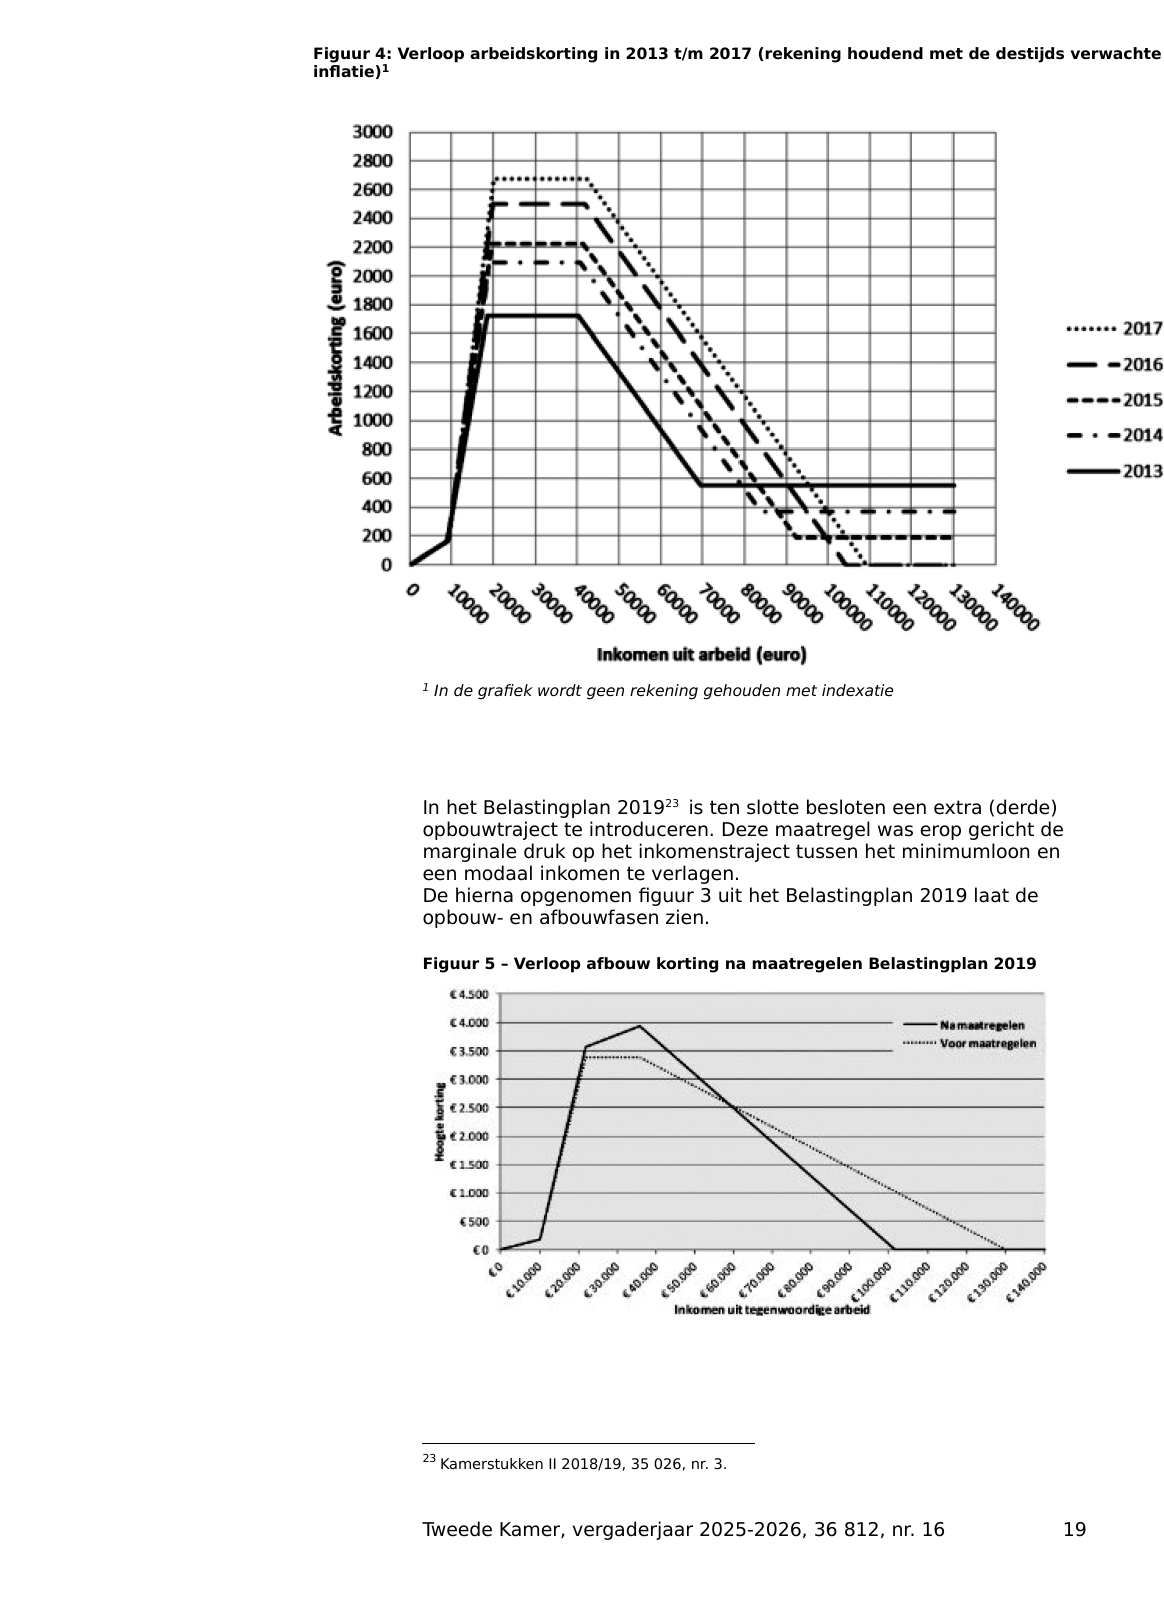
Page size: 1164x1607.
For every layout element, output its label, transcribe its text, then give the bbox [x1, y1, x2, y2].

text Figuur 5 – Verloop afbouw korting na maatregelen Belastingplan 2019 [422, 955, 1054, 973]
text 1 In de grafiek wordt geen rekening gehouden met indexatie [422, 682, 1163, 700]
picture [422, 984, 1055, 1316]
picture [312, 114, 1164, 670]
text Figuur 4: Verloop arbeidskorting in 2013 t/m 2017 (rekening houdend met de destijds verwachte inflatie)1 [313, 45, 1163, 81]
text In het Belastingplan 2019 is ten slotte besloten een extra (derde) opbouwtraject te introduceren. Deze maatregel was erop gericht de marginale druk op het inkomenstraject tussen het minimumloon en een modaal inkomen te verlagen. [422, 797, 1087, 885]
text Kamerstukken II 2018/19, 35 026, nr. 3. [422, 1452, 1087, 1474]
text De hierna opgenomen figuur 3 uit het Belastingplan 2019 laat de opbouw- en afbouwfasen zien. [422, 885, 1087, 929]
